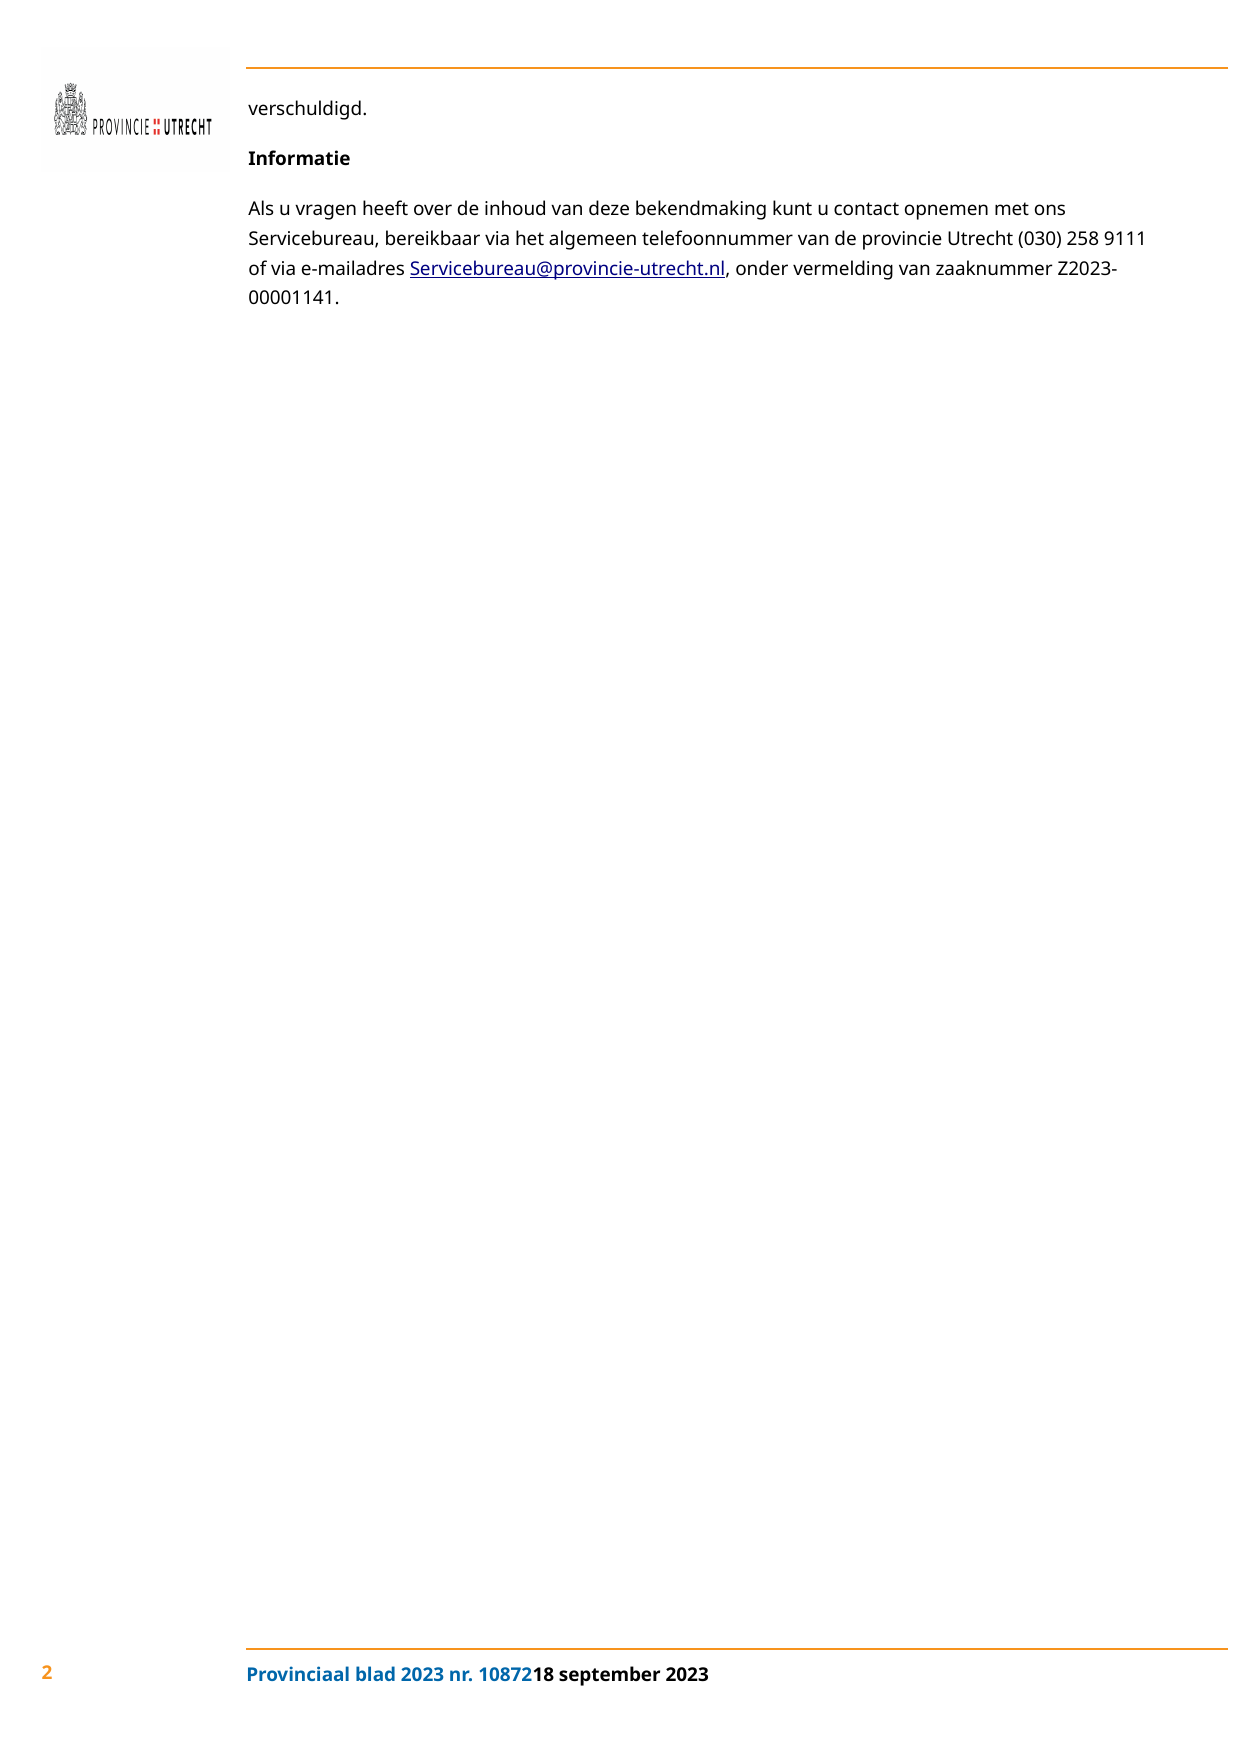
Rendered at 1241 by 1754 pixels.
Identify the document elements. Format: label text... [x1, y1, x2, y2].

text verschuldigd. [248, 95, 1152, 121]
picture [41, 47, 231, 172]
text Als u vragen heeft over de inhoud van deze bekendmaking kunt u contact opnemen met ons Servicebureau, bereikbaar via het algemeen telefoonnummer van de provincie Utrecht (030) 258 9111 of via e-mailadres Servicebureau@provincie-utrecht.nl, onder vermelding van zaaknummer Z2023-00001141. [248, 196, 1152, 310]
text Informatie [248, 145, 1152, 171]
